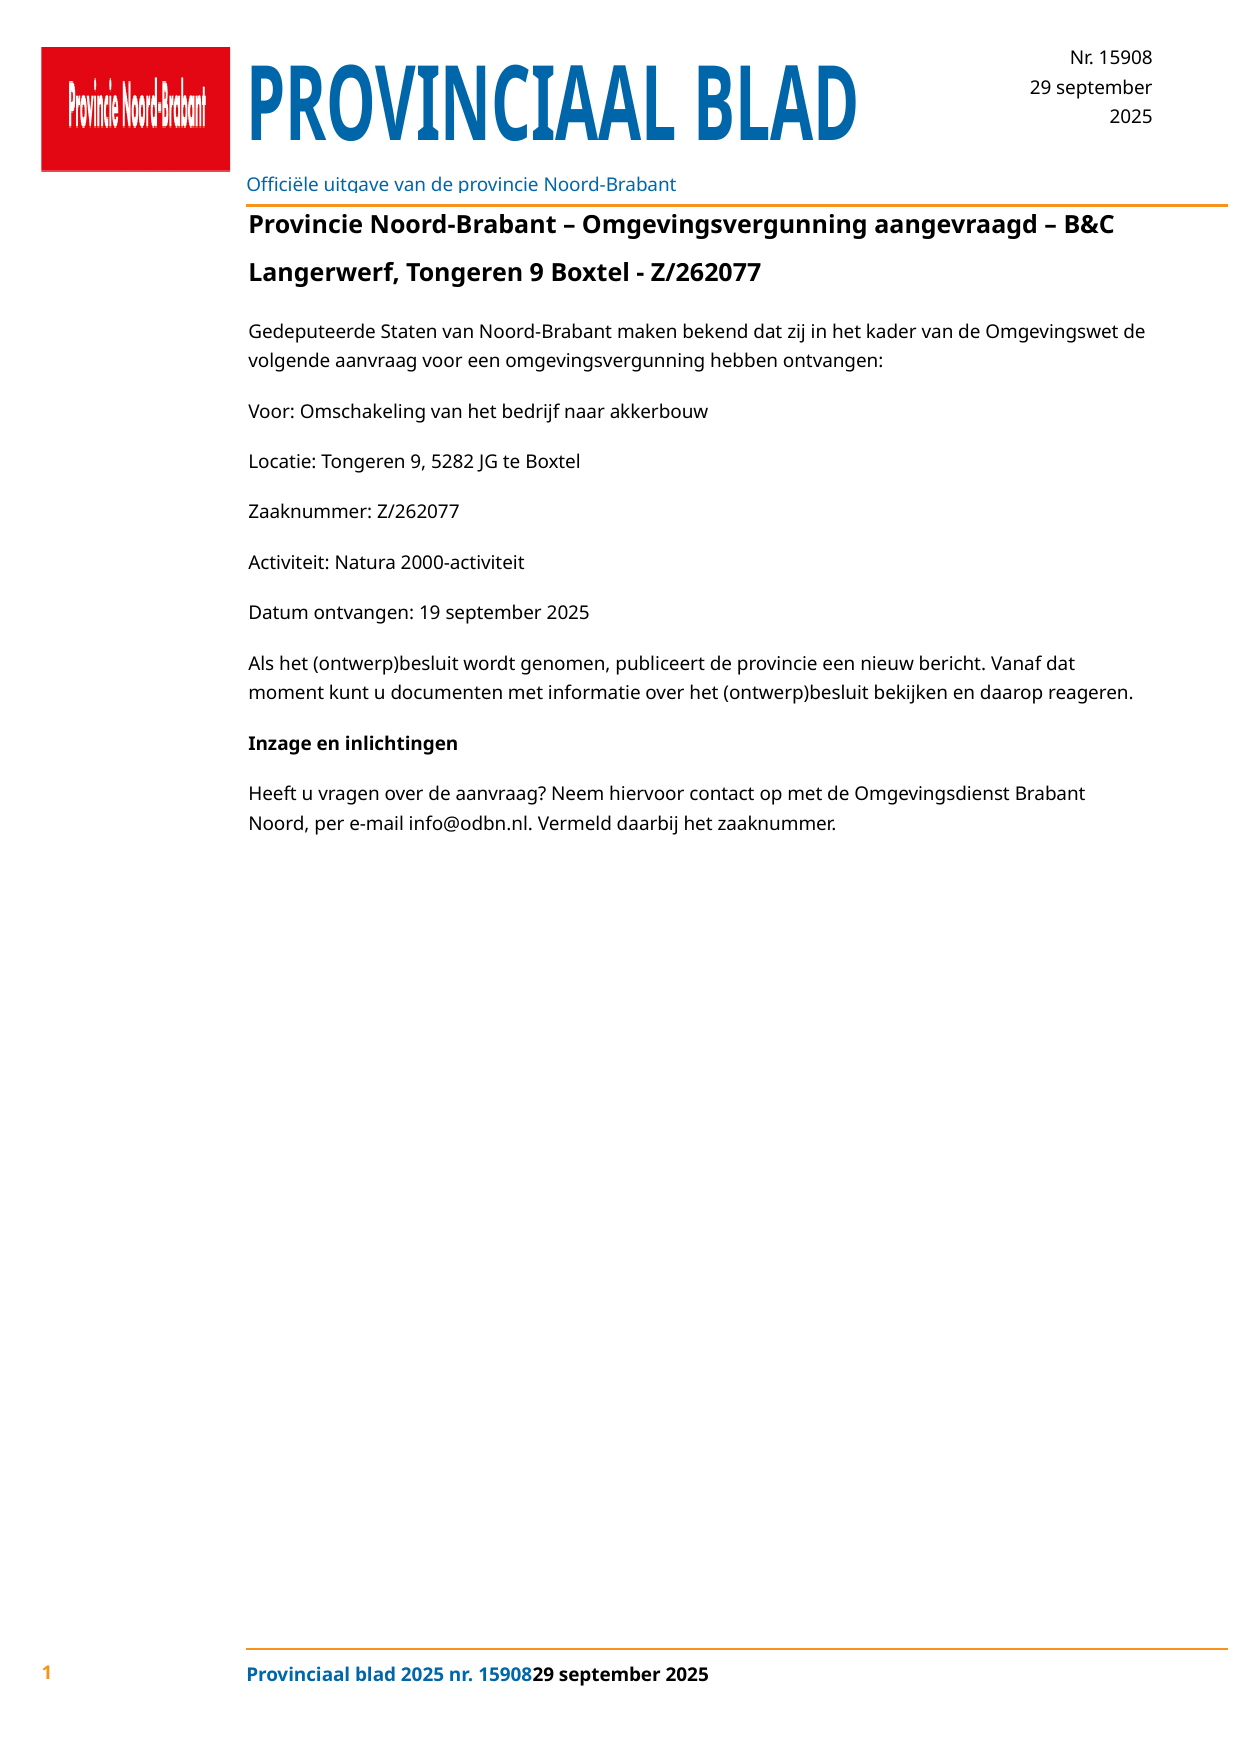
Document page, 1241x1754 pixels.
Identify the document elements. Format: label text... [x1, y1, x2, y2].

text Locatie: Tongeren 9, 5282 JG te Boxtel [248, 448, 1152, 474]
text Zaaknummer: Z/262077 [248, 499, 1152, 524]
picture [41, 47, 231, 172]
text Provincie Noord-Brabant – Omgevingsvergunning aangevraagd – B&C Langerwerf, Tongeren 9 Boxtel - Z/262077 [248, 207, 1152, 288]
text Gedeputeerde Staten van Noord-Brabant maken bekend dat zij in het kader van de Omgevingswet de volgende aanvraag voor een omgevingsvergunning hebben ontvangen: [248, 318, 1152, 373]
text Datum ontvangen: 19 september 2025 [248, 599, 1152, 625]
text Activiteit: Natura 2000-activiteit [248, 549, 1152, 575]
text Heeft u vragen over de aanvraag? Neem hiervoor contact op met de Omgevingsdienst Brabant Noord, per e-mail info@odbn.nl. Vermeld daarbij het zaaknummer. [248, 780, 1152, 836]
text Voor: Omschakeling van het bedrijf naar akkerbouw [248, 398, 1152, 424]
text Inzage en inlichtingen [248, 730, 1152, 756]
text Als het (ontwerp)besluit wordt genomen, publiceert de provincie een nieuw bericht. Vanaf dat moment kunt u documenten met informatie over het (ontwerp)besluit bekijken en daarop reageren. [248, 650, 1152, 705]
